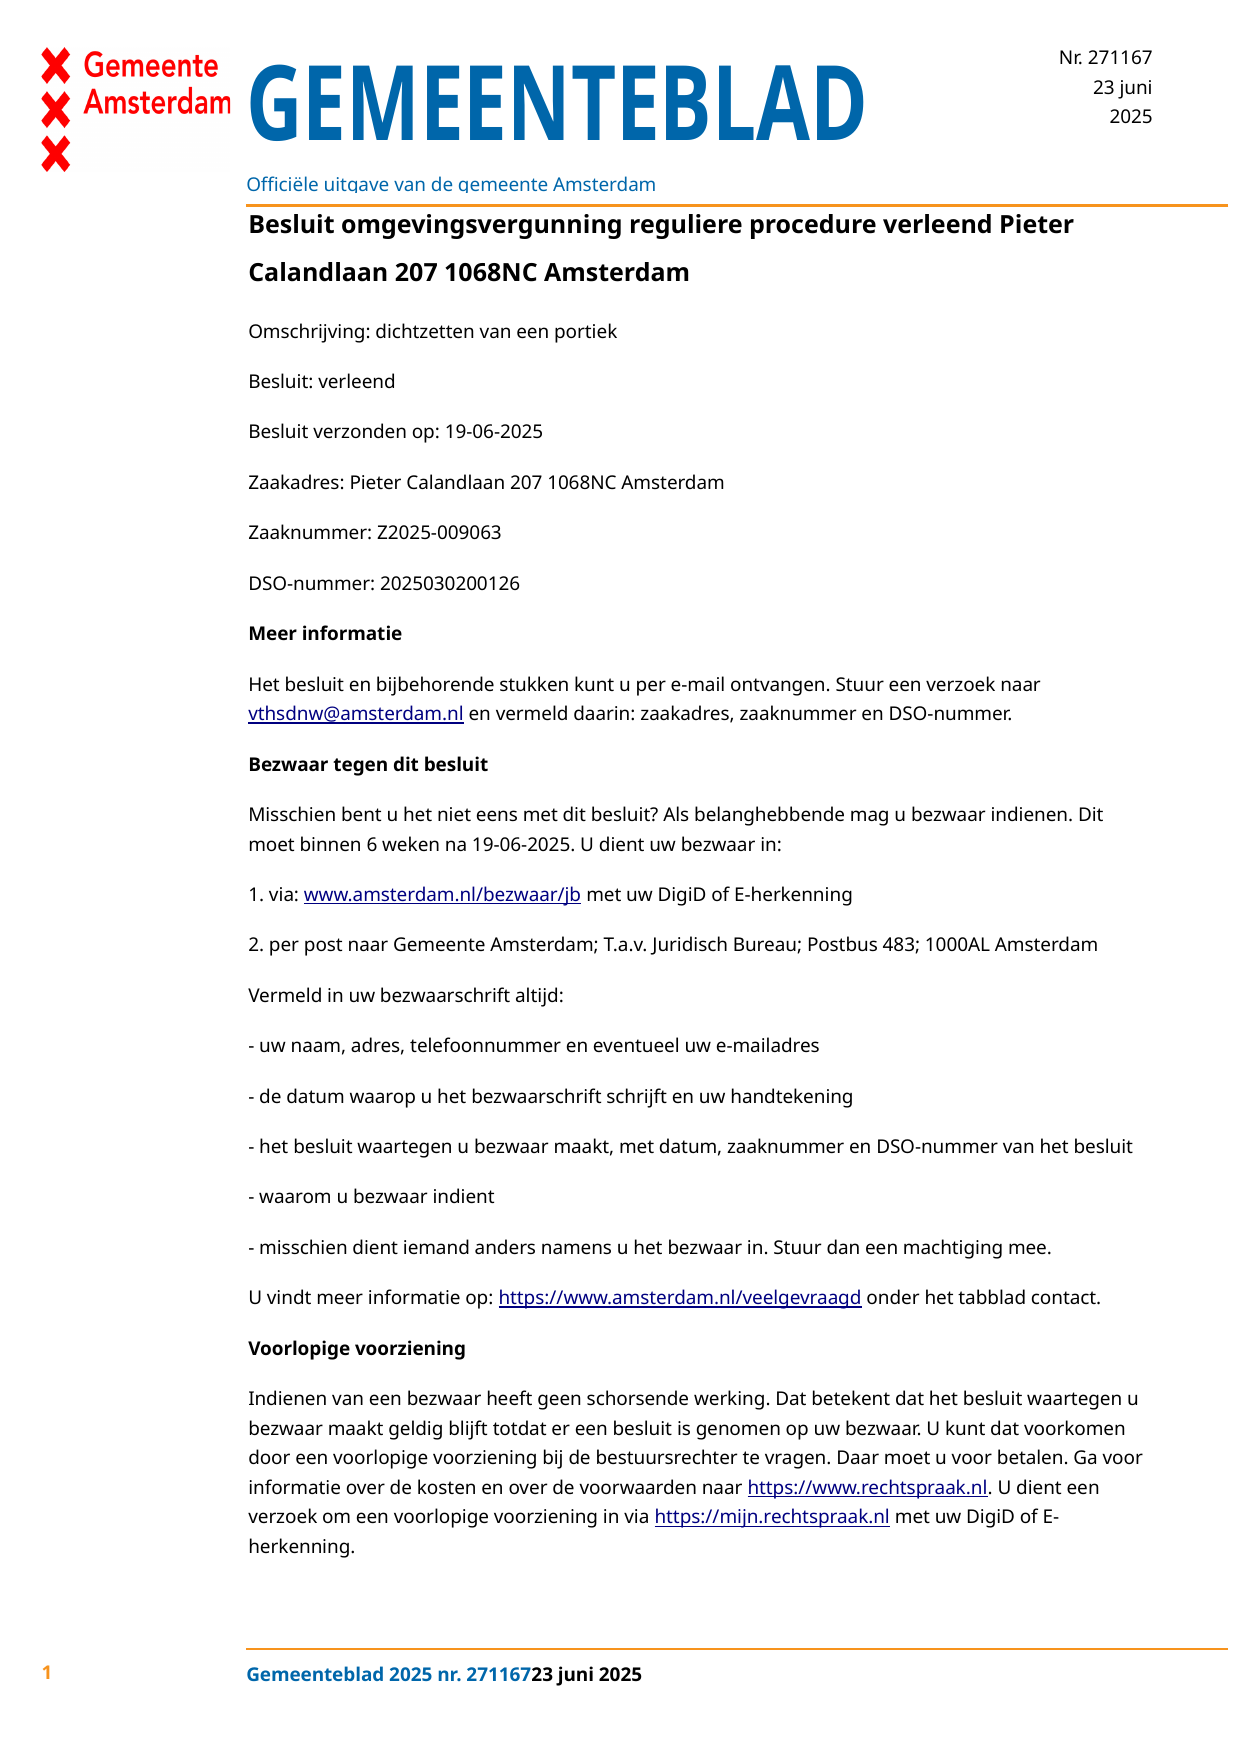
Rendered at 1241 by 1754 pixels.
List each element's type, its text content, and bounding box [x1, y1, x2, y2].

text Zaaknummer: Z2025-009063 [248, 519, 1152, 545]
text - de datum waarop u het bezwaarschrift schrijft en uw handtekening [248, 1083, 1152, 1109]
text Bezwaar tegen dit besluit [248, 751, 1152, 777]
picture [41, 47, 231, 172]
text - waarom u bezwaar indient [248, 1184, 1152, 1209]
text Indienen van een bezwaar heeft geen schorsende werking. Dat betekent dat het besluit waartegen u bezwaar maakt geldig blijft totdat er een besluit is genomen op uw bezwaar. U kunt dat voorkomen door een voorlopige voorziening bij de bestuursrechter te vragen. Daar moet u voor betalen. Ga voor informatie over de kosten en over de voorwaarden naar https://www.rechtspraak.nl. U dient een verzoek om een voorlopige voorziening in via https://mijn.rechtspraak.nl met uw DigiD of E-herkenning. [248, 1385, 1152, 1559]
text Vermeld in uw bezwaarschrift altijd: [248, 982, 1152, 1008]
text Misschien bent u het niet eens met dit besluit? Als belanghebbende mag u bezwaar indienen. Dit moet binnen 6 weken na 19-06-2025. U dient uw bezwaar in: [248, 801, 1152, 857]
text Zaakadres: Pieter Calandlaan 207 1068NC Amsterdam [248, 469, 1152, 495]
text - misschien dient iemand anders namens u het bezwaar in. Stuur dan een machtiging mee. [248, 1234, 1152, 1260]
text 2. per post naar Gemeente Amsterdam; T.a.v. Juridisch Bureau; Postbus 483; 1000AL Amsterdam [248, 932, 1152, 957]
text Voorlopige voorziening [248, 1335, 1152, 1361]
text Besluit verzonden op: 19-06-2025 [248, 419, 1152, 444]
text 1. via: www.amsterdam.nl/bezwaar/jb met uw DigiD of E-herkenning [248, 881, 1152, 907]
text - het besluit waartegen u bezwaar maakt, met datum, zaaknummer en DSO-nummer van het besluit [248, 1133, 1152, 1159]
text Besluit: verleend [248, 368, 1152, 394]
text Het besluit en bijbehorende stukken kunt u per e-mail ontvangen. Stuur een verzoek naar vthsdnw@amsterdam.nl en vermeld daarin: zaakadres, zaaknummer en DSO-nummer. [248, 671, 1152, 726]
text Meer informatie [248, 620, 1152, 646]
text Omschrijving: dichtzetten van een portiek [248, 318, 1152, 344]
text U vindt meer informatie op: https://www.amsterdam.nl/veelgevraagd onder het tabblad contact. [248, 1284, 1152, 1310]
text DSO-nummer: 2025030200126 [248, 570, 1152, 596]
text Besluit omgevingsvergunning reguliere procedure verleend Pieter Calandlaan 207 1068NC Amsterdam [248, 207, 1152, 288]
text - uw naam, adres, telefoonnummer en eventueel uw e-mailadres [248, 1032, 1152, 1058]
